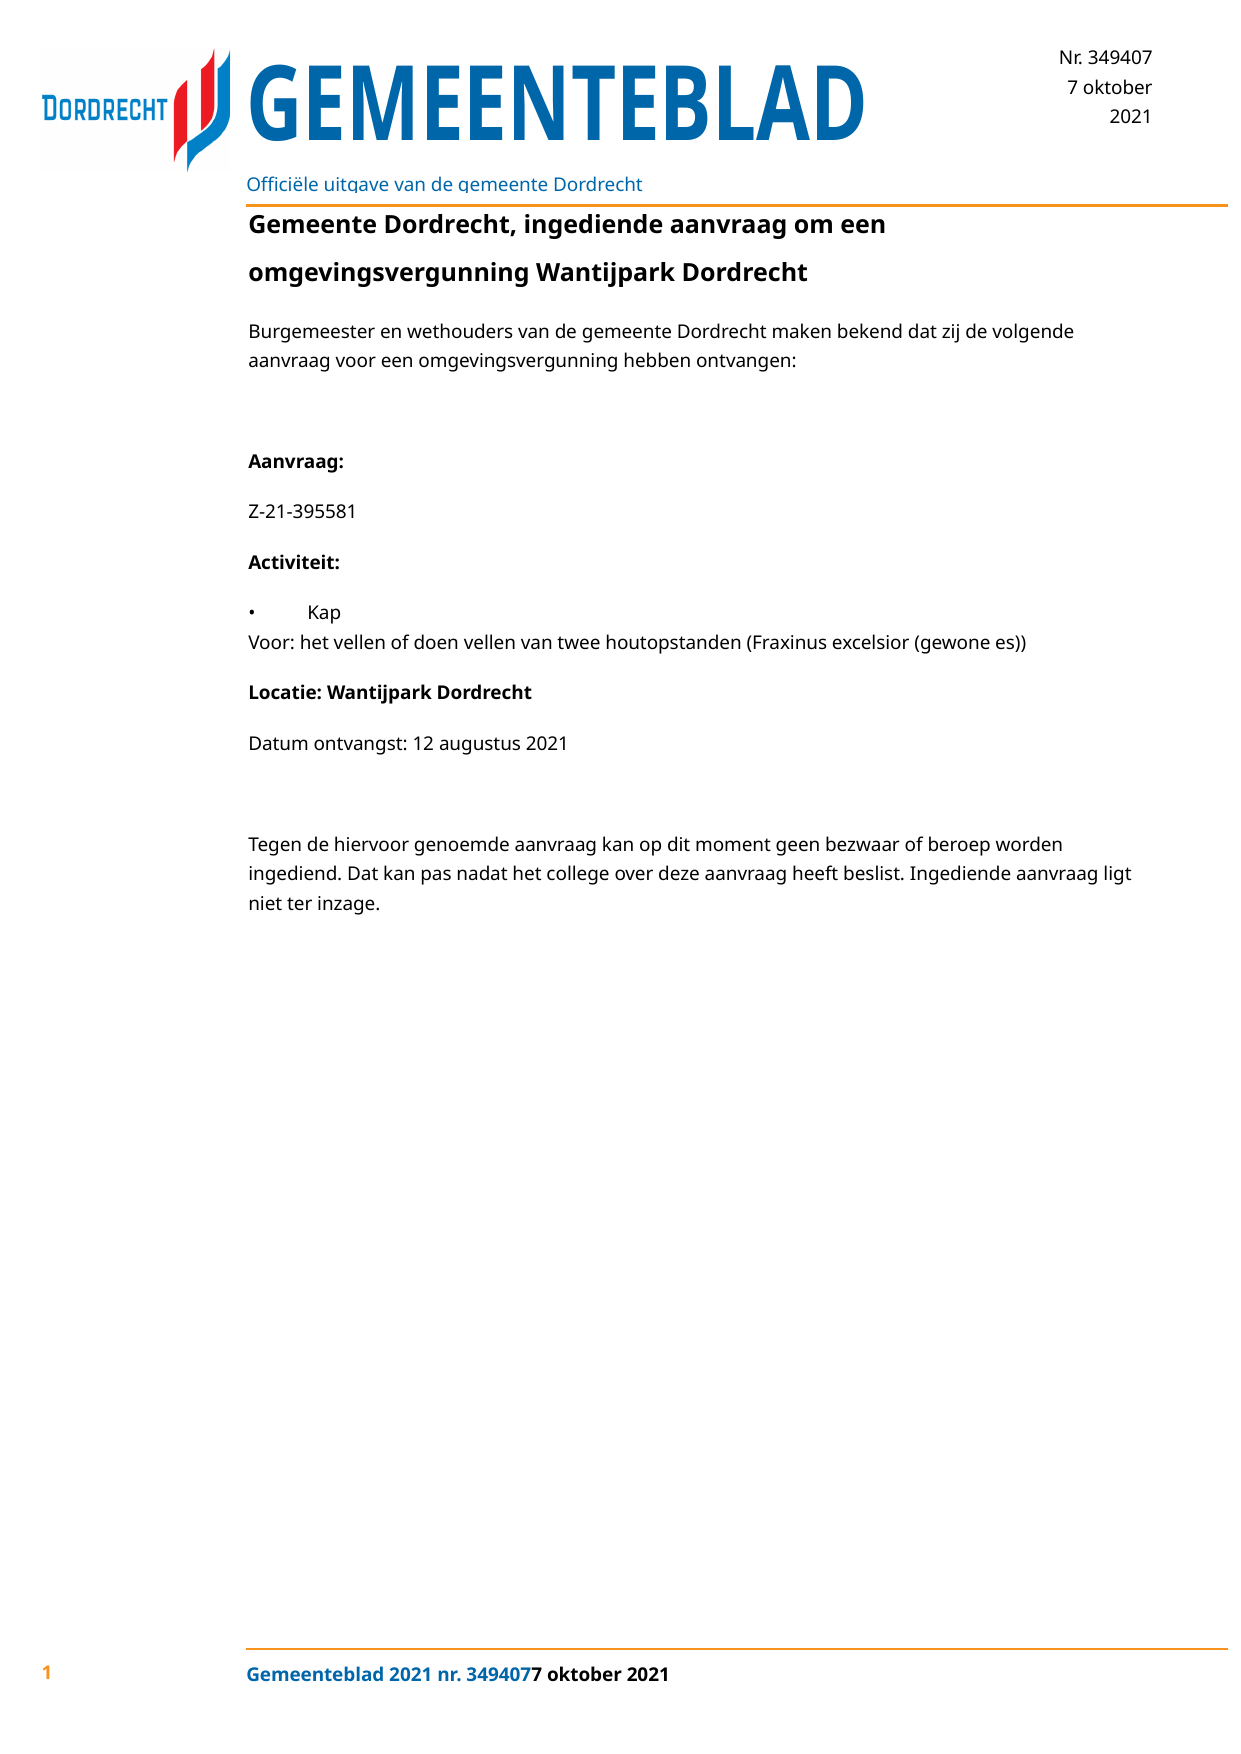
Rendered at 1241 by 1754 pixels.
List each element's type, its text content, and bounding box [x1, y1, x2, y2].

text Locatie: Wantijpark Dordrecht [248, 679, 1152, 705]
text Voor: het vellen of doen vellen van twee houtopstanden (Fraxinus excelsior (gewone es)) [248, 629, 1152, 655]
text Tegen de hiervoor genoemde aanvraag kan op dit moment geen bezwaar of beroep worden ingediend. Dat kan pas nadat het college over deze aanvraag heeft beslist. Ingediende aanvraag ligt niet ter inzage. [248, 831, 1152, 916]
text Z-21-395581 [248, 499, 1152, 524]
text Datum ontvangst: 12 augustus 2021 [248, 730, 1152, 756]
text Aanvraag: [248, 448, 1152, 474]
text Gemeente Dordrecht, ingediende aanvraag om een omgevingsvergunning Wantijpark Dordrecht [248, 207, 1152, 288]
text Burgemeester en wethouders van de gemeente Dordrecht maken bekend dat zij de volgende aanvraag voor een omgevingsvergunning hebben ontvangen: [248, 318, 1152, 373]
picture [41, 47, 231, 172]
text Activiteit: [248, 549, 1152, 575]
list Kap [248, 599, 1152, 625]
